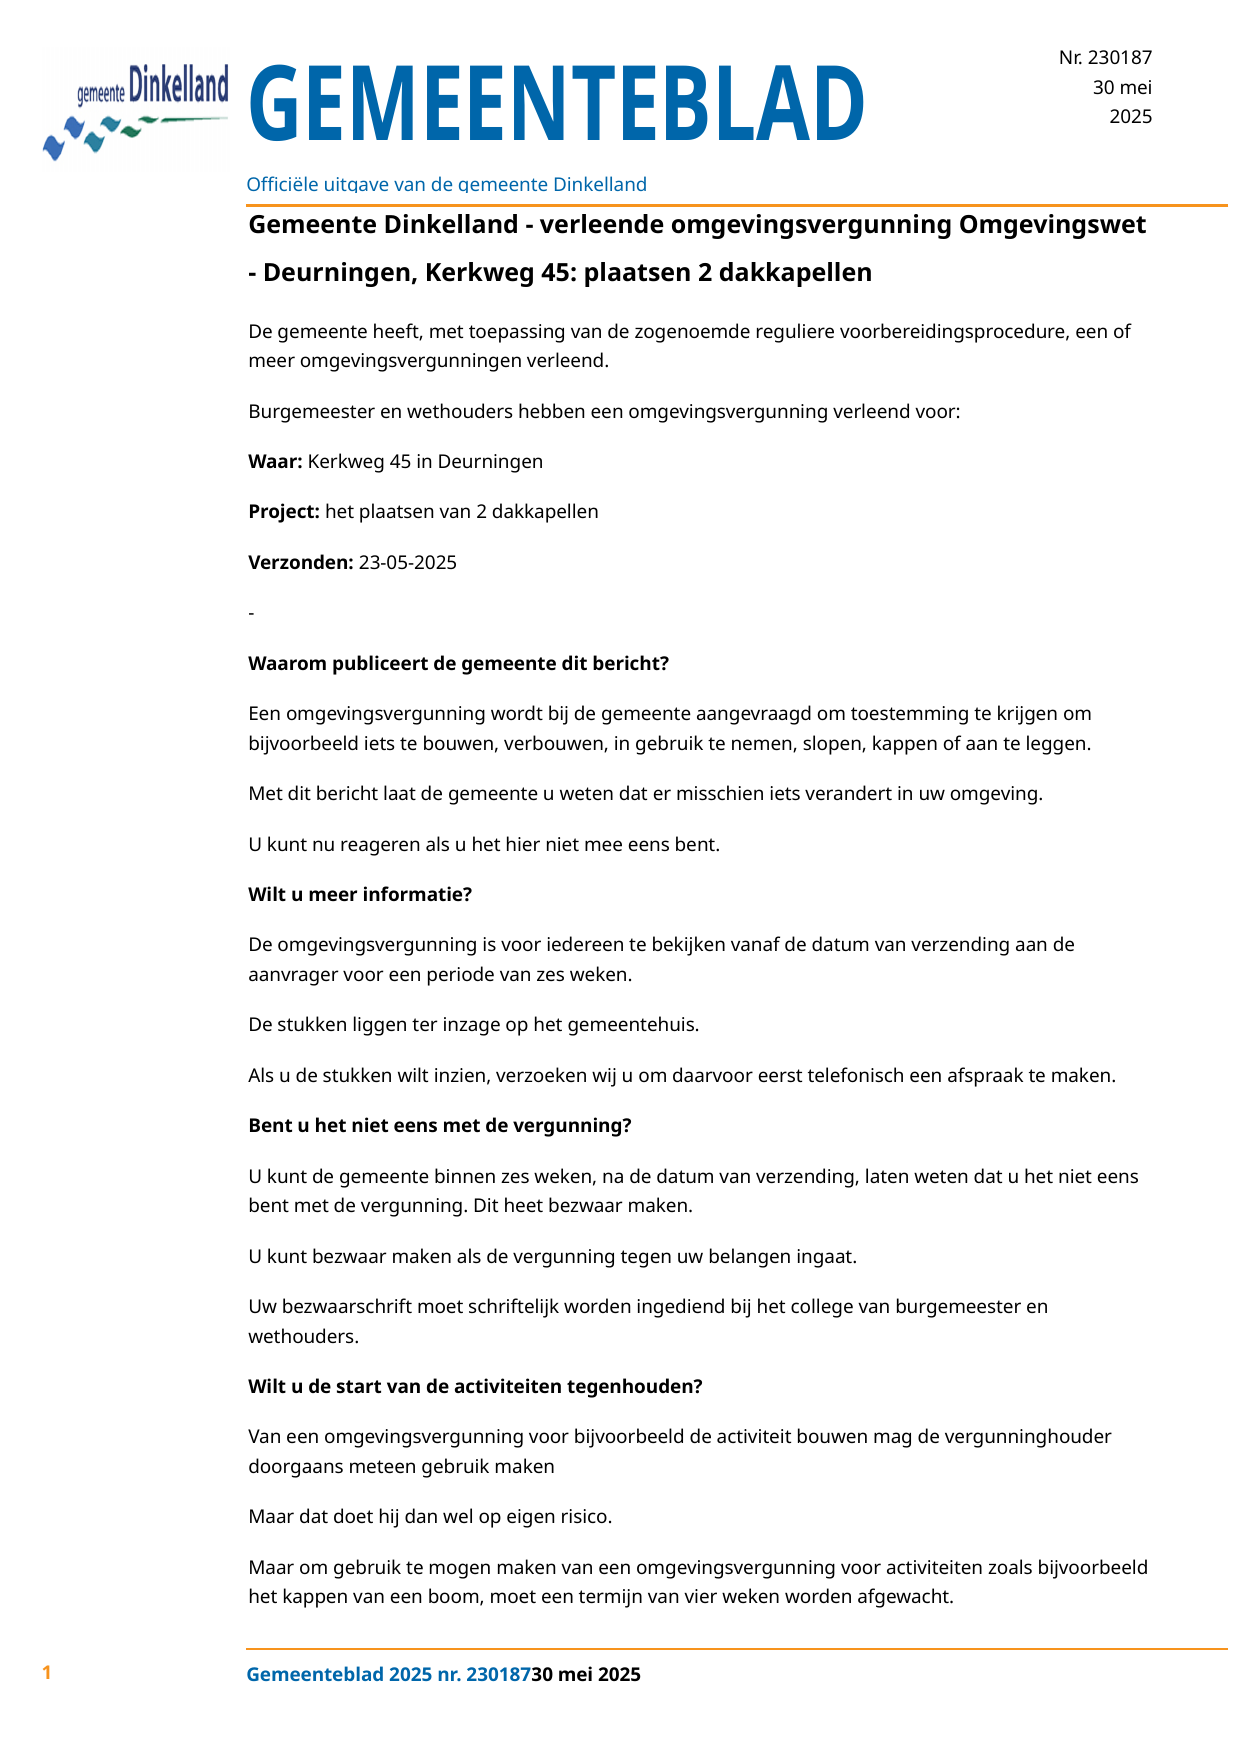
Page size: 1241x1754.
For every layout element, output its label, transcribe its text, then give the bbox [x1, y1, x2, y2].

text Wilt u meer informatie? [248, 881, 1152, 907]
picture [41, 47, 231, 172]
text U kunt nu reageren als u het hier niet mee eens bent. [248, 831, 1152, 857]
text Als u de stukken wilt inzien, verzoeken wij u om daarvoor eerst telefonisch een afspraak te maken. [248, 1062, 1152, 1088]
text Project: het plaatsen van 2 dakkapellen [248, 499, 1152, 524]
text Verzonden: 23-05-2025 [248, 549, 1152, 575]
text U kunt de gemeente binnen zes weken, na de datum van verzending, laten weten dat u het niet eens bent met de vergunning. Dit heet bezwaar maken. [248, 1163, 1152, 1218]
text Van een omgevingsvergunning voor bijvoorbeeld de activiteit bouwen mag de vergunninghouder doorgaans meteen gebruik maken [248, 1424, 1152, 1479]
text Wilt u de start van de activiteiten tegenhouden? [248, 1373, 1152, 1399]
text De stukken liggen ter inzage op het gemeentehuis. [248, 1012, 1152, 1037]
text Met dit bericht laat de gemeente u weten dat er misschien iets verandert in uw omgeving. [248, 780, 1152, 806]
text De omgevingsvergunning is voor iedereen te bekijken vanaf de datum van verzending aan de aanvrager voor een periode van zes weken. [248, 932, 1152, 987]
text Waarom publiceert de gemeente dit bericht? [248, 650, 1152, 676]
text - [248, 599, 1152, 625]
text Bent u het niet eens met de vergunning? [248, 1112, 1152, 1138]
text Maar dat doet hij dan wel op eigen risico. [248, 1504, 1152, 1529]
text Maar om gebruik te mogen maken van een omgevingsvergunning voor activiteiten zoals bijvoorbeeld het kappen van een boom, moet een termijn van vier weken worden afgewacht. [248, 1554, 1152, 1609]
text Gemeente Dinkelland - verleende omgevingsvergunning Omgevingswet - Deurningen, Kerkweg 45: plaatsen 2 dakkapellen [248, 207, 1152, 288]
text Een omgevingsvergunning wordt bij de gemeente aangevraagd om toestemming te krijgen om bijvoorbeeld iets te bouwen, verbouwen, in gebruik te nemen, slopen, kappen of aan te leggen. [248, 700, 1152, 756]
text Waar: Kerkweg 45 in Deurningen [248, 448, 1152, 474]
text Burgemeester en wethouders hebben een omgevingsvergunning verleend voor: [248, 398, 1152, 424]
text De gemeente heeft, met toepassing van de zogenoemde reguliere voorbereidingsprocedure, een of meer omgevingsvergunningen verleend. [248, 318, 1152, 373]
text Uw bezwaarschrift moet schriftelijk worden ingediend bij het college van burgemeester en wethouders. [248, 1293, 1152, 1349]
text U kunt bezwaar maken als de vergunning tegen uw belangen ingaat. [248, 1243, 1152, 1269]
